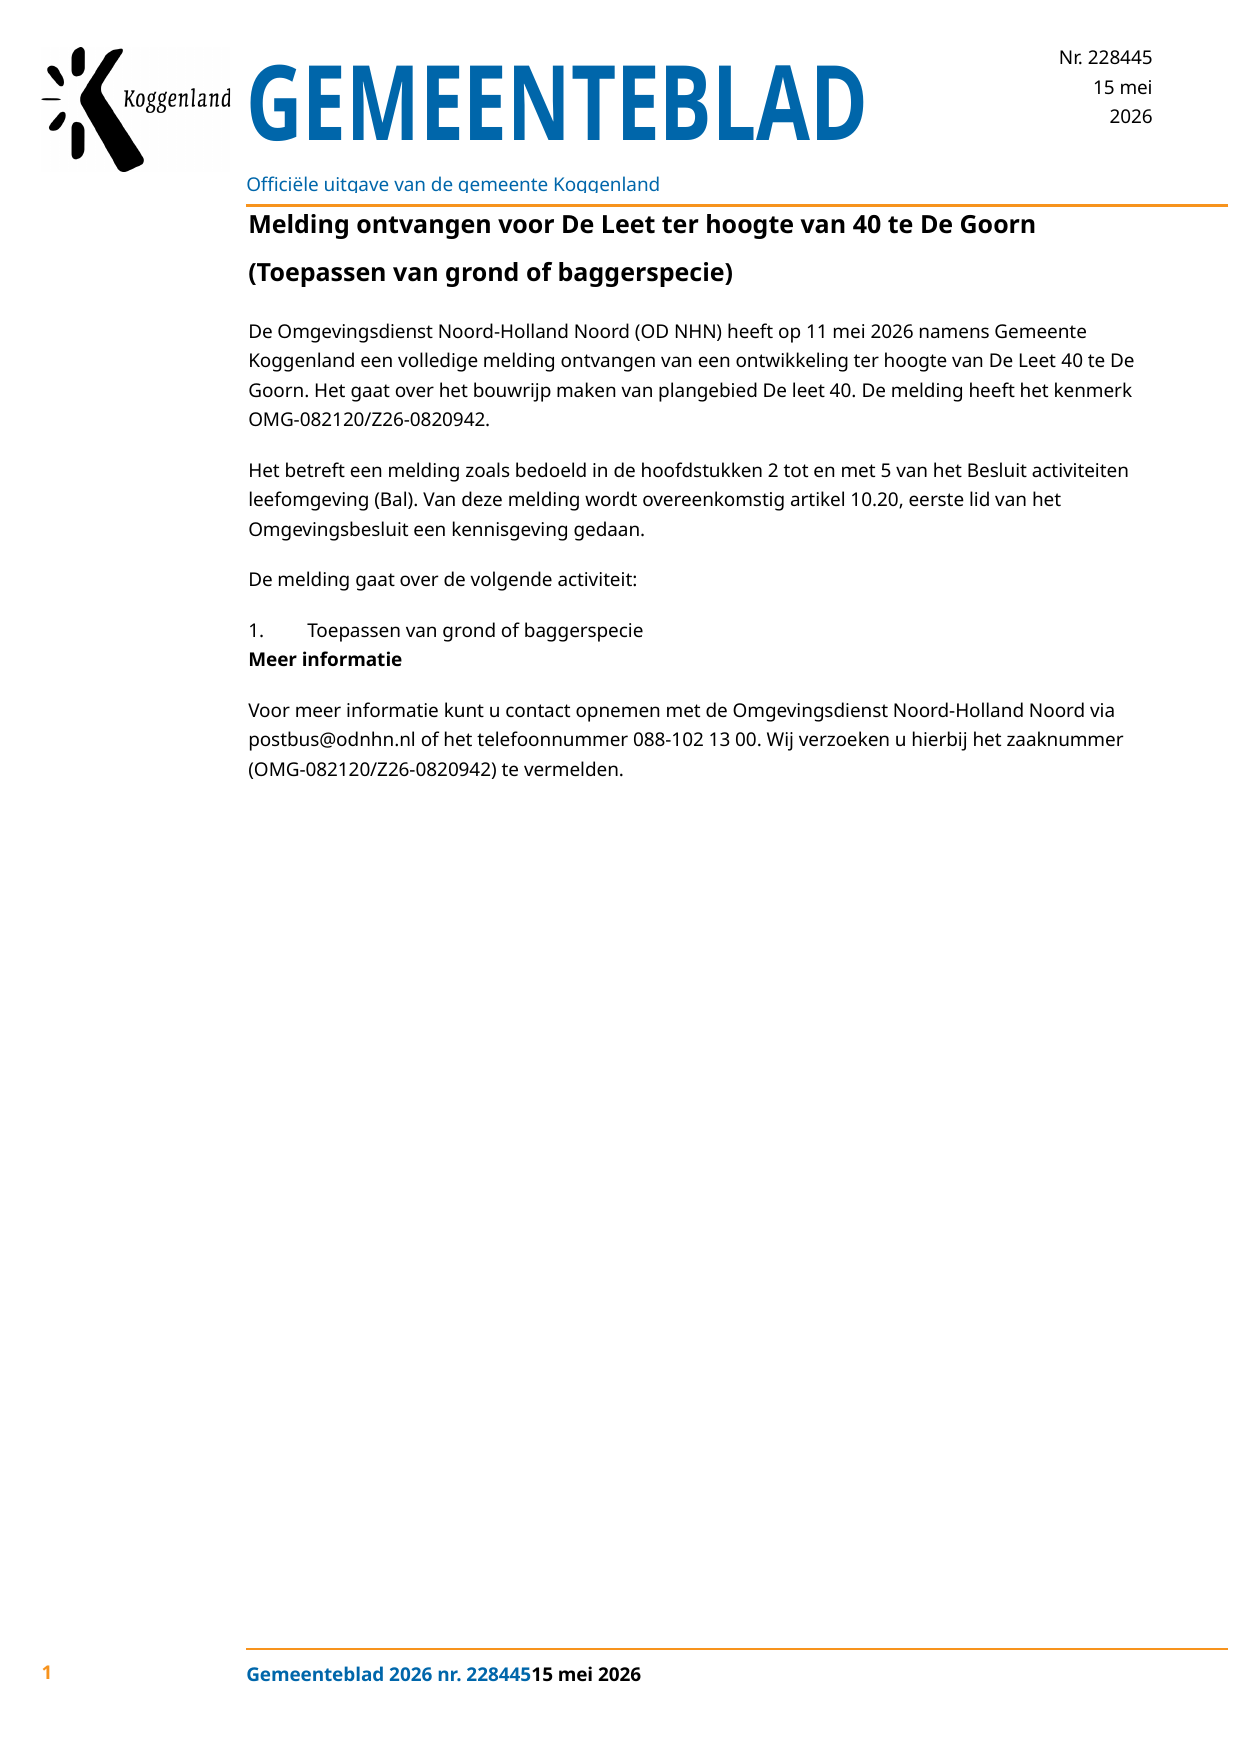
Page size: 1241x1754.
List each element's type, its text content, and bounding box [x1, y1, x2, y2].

text Voor meer informatie kunt u contact opnemen met de Omgevingsdienst Noord-Holland Noord via postbus@odnhn.nl of het telefoonnummer 088-102 13 00. Wij verzoeken u hierbij het zaaknummer (OMG-082120/Z26-0820942) te vermelden. [248, 697, 1152, 782]
text Melding ontvangen voor De Leet ter hoogte van 40 te De Goorn (Toepassen van grond of baggerspecie) [248, 207, 1152, 288]
text Het betreft een melding zoals bedoeld in de hoofdstukken 2 tot en met 5 van het Besluit activiteiten leefomgeving (Bal). Van deze melding wordt overeenkomstig artikel 10.20, eerste lid van het Omgevingsbesluit een kennisgeving gedaan. [248, 457, 1152, 542]
text Meer informatie [248, 647, 1152, 672]
picture [41, 47, 231, 172]
text De melding gaat over de volgende activiteit: [248, 567, 1152, 592]
list Toepassen van grond of baggerspecie [248, 617, 1152, 643]
text De Omgevingsdienst Noord-Holland Noord (OD NHN) heeft op 11 mei 2026 namens Gemeente Koggenland een volledige melding ontvangen van een ontwikkeling ter hoogte van De Leet 40 te De Goorn. Het gaat over het bouwrijp maken van plangebied De leet 40. De melding heeft het kenmerk OMG-082120/Z26-0820942. [248, 318, 1152, 432]
